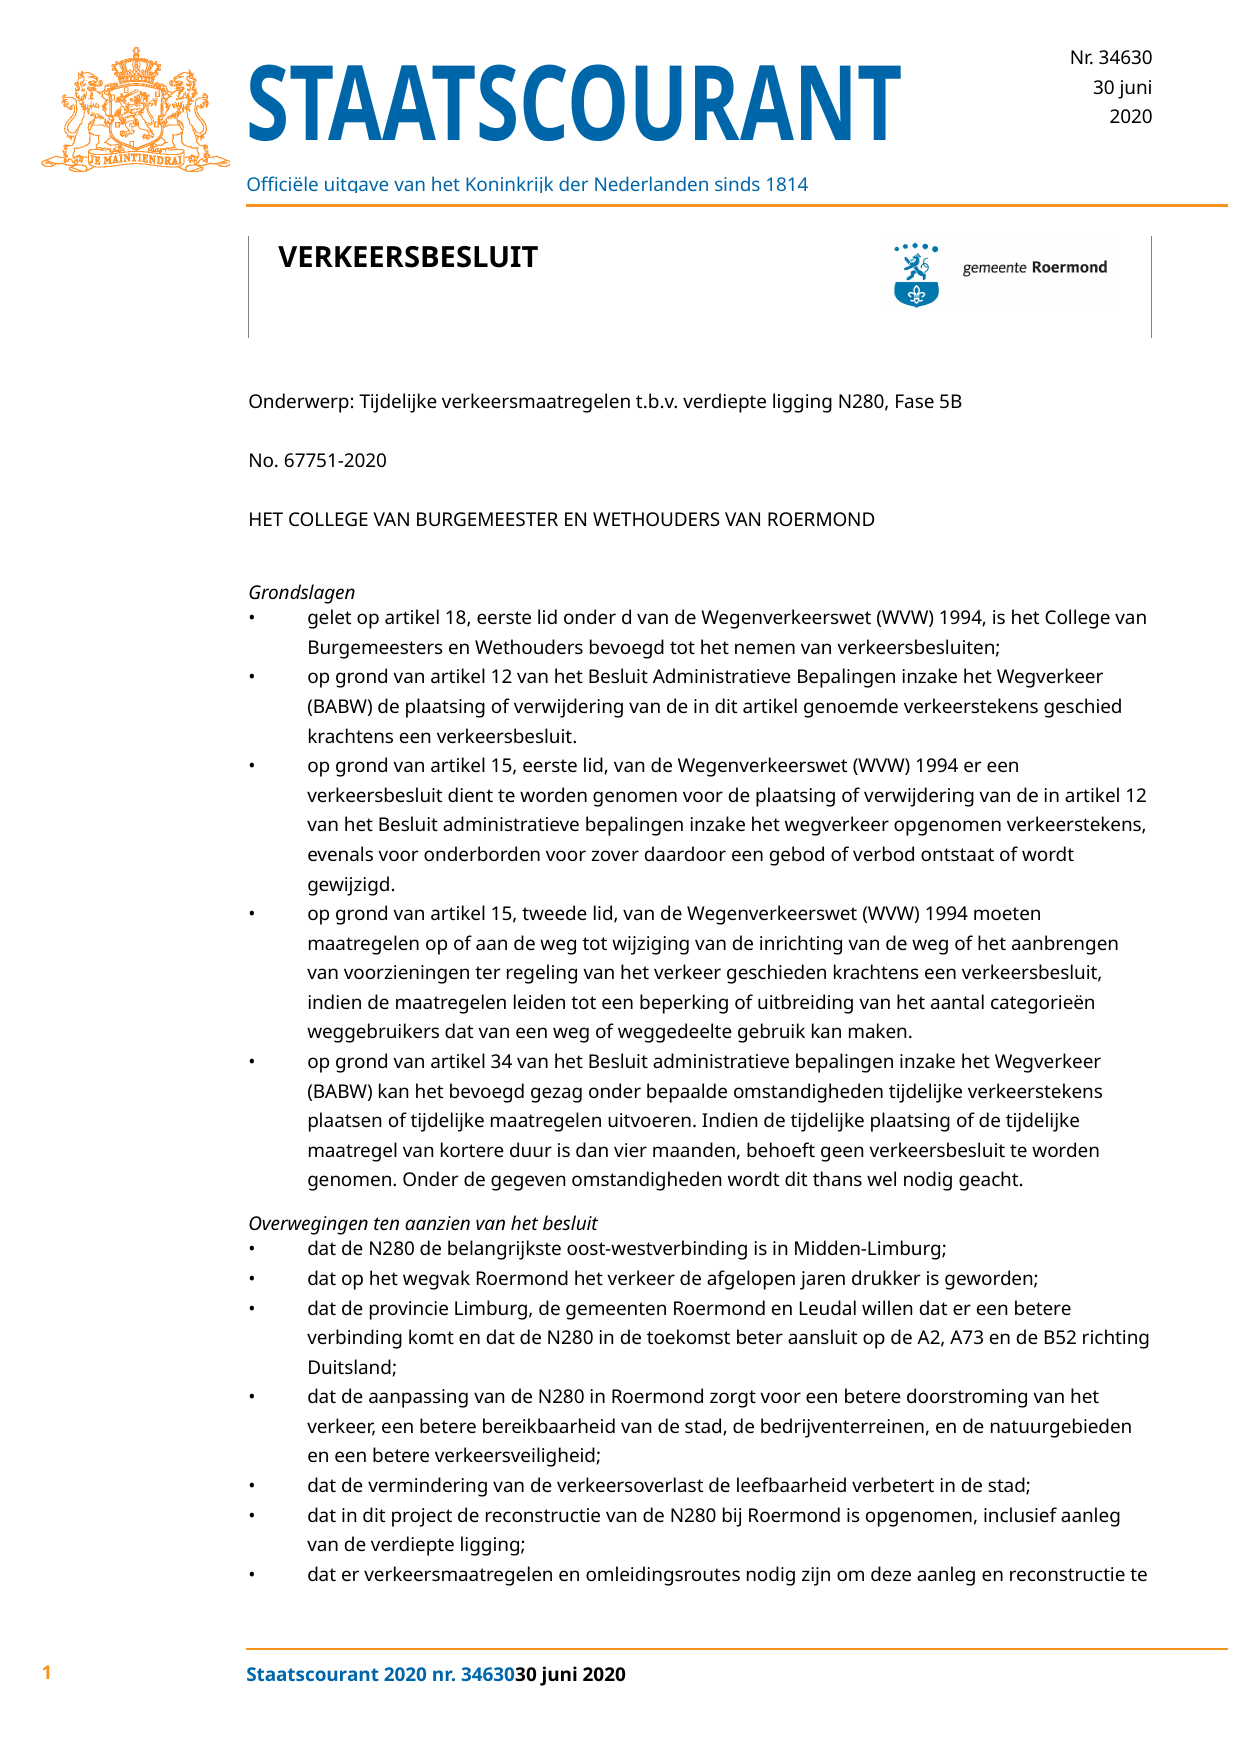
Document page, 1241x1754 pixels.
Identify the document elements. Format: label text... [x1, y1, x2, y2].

text HET COLLEGE VAN BURGEMEESTER EN WETHOUDERS VAN ROERMOND [248, 506, 1152, 532]
list gelet op artikel 18, eerste lid onder d van de Wegenverkeerswet (WVW) 1994, is het College van Burgemeesters en Wethouders bevoegd tot het nemen van verkeersbesluiten; [248, 604, 1152, 660]
text Onderwerp: Tijdelijke verkeersmaatregelen t.b.v. verdiepte ligging N280, Fase 5B [248, 388, 1152, 413]
list op grond van artikel 15, tweede lid, van de Wegenverkeerswet (WVW) 1994 moeten maatregelen op of aan de weg tot wijziging van de inrichting van de weg of het aanbrengen van voorzieningen ter regeling van het verkeer geschieden krachtens een verkeersbesluit, indien de maatregelen leiden tot een beperking of uitbreiding van het aantal categorieën weggebruikers dat van een weg of weggedeelte gebruik kan maken. [248, 900, 1152, 1044]
text Overwegingen ten aanzien van het besluit [248, 1210, 1152, 1236]
list dat op het wegvak Roermond het verkeer de afgelopen jaren drukker is geworden; [248, 1265, 1152, 1291]
list dat de aanpassing van de N280 in Roermond zorgt voor een betere doorstroming van het verkeer, een betere bereikbaarheid van de stad, de bedrijventerreinen, en de natuurgebieden en een betere verkeersveiligheid; [248, 1383, 1152, 1468]
text Grondslagen [248, 579, 1152, 604]
list dat de provincie Limburg, de gemeenten Roermond en Leudal willen dat er een betere verbinding komt en dat de N280 in de toekomst beter aansluit op de A2, A73 en de B52 richting Duitsland; [248, 1295, 1152, 1379]
list op grond van artikel 12 van het Besluit Administratieve Bepalingen inzake het Wegverkeer (BABW) de plaatsing of verwijdering van de in dit artikel genoemde verkeerstekens geschied krachtens een verkeersbesluit. [248, 664, 1152, 749]
list dat de vermindering van de verkeersoverlast de leefbaarheid verbetert in de stad; [248, 1472, 1152, 1498]
picture [41, 47, 231, 172]
table_header [850, 236, 1151, 338]
list op grond van artikel 34 van het Besluit administratieve bepalingen inzake het Wegverkeer (BABW) kan het bevoegd gezag onder bepaalde omstandigheden tijdelijke verkeerstekens plaatsen of tijdelijke maatregelen uitvoeren. Indien de tijdelijke plaatsing of de tijdelijke maatregel van kortere duur is dan vier maanden, behoeft geen verkeersbesluit te worden genomen. Onder de gegeven omstandigheden wordt dit thans wel nodig geacht. [248, 1048, 1152, 1192]
list op grond van artikel 15, eerste lid, van de Wegenverkeerswet (WVW) 1994 er een verkeersbesluit dient te worden genomen voor de plaatsing of verwijdering van de in artikel 12 van het Besluit administratieve bepalingen inzake het wegverkeer opgenomen verkeerstekens, evenals voor onderborden voor zover daardoor een gebod of verbod ontstaat of wordt gewijzigd. [248, 752, 1152, 897]
picture [882, 236, 1119, 312]
table_header VERKEERSBESLUIT [249, 236, 850, 338]
list dat er verkeersmaatregelen en omleidingsroutes nodig zijn om deze aanleg en reconstructie te [248, 1561, 1152, 1587]
list dat in dit project de reconstructie van de N280 bij Roermond is opgenomen, inclusief aanleg van de verdiepte ligging; [248, 1502, 1152, 1557]
text No. 67751-2020 [248, 447, 1152, 473]
list dat de N280 de belangrijkste oost-westverbinding is in Midden-Limburg; [248, 1236, 1152, 1261]
